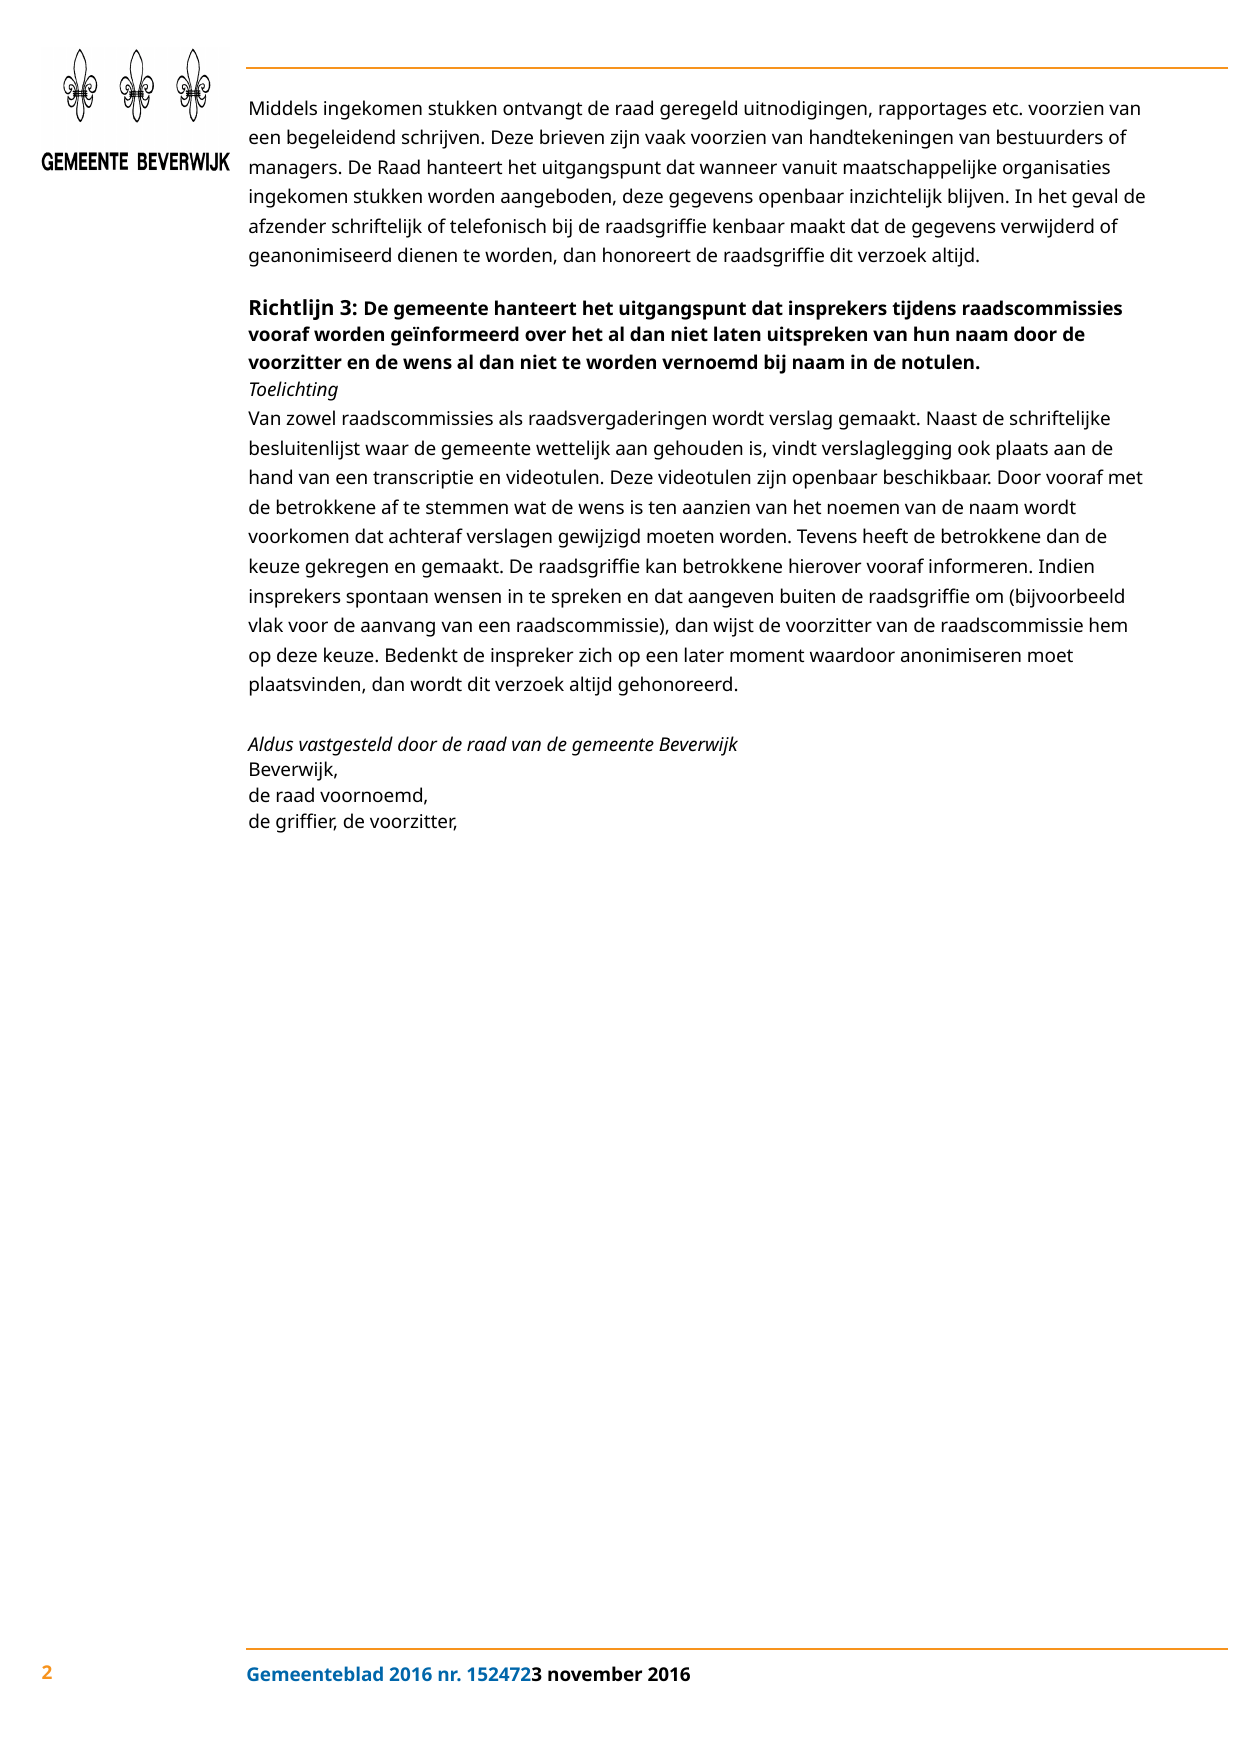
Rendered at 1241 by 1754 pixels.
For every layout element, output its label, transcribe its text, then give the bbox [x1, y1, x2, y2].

text Middels ingekomen stukken ontvangt de raad geregeld uitnodigingen, rapportages etc. voorzien van een begeleidend schrijven. Deze brieven zijn vaak voorzien van handtekeningen van bestuurders of managers. De Raad hanteert het uitgangspunt dat wanneer vanuit maatschappelijke organisaties ingekomen stukken worden aangeboden, deze gegevens openbaar inzichtelijk blijven. In het geval de afzender schriftelijk of telefonisch bij de raadsgriffie kenbaar maakt dat de gegevens verwijderd of geanonimiseerd dienen te worden, dan honoreert de raadsgriffie dit verzoek altijd. [248, 95, 1152, 268]
text Richtlijn 3: De gemeente hanteert het uitgangspunt dat insprekers tijdens raadscommissies vooraf worden geïnformeerd over het al dan niet laten uitspreken van hun naam door de voorzitter en de wens al dan niet te worden vernoemd bij naam in de notulen. [248, 293, 1152, 376]
text Aldus vastgesteld door de raad van de gemeente Beverwijk [248, 731, 1152, 756]
text Toelichting [248, 376, 1152, 401]
text de raad voornoemd, [248, 782, 1152, 808]
picture [41, 47, 231, 172]
text Beverwijk, [248, 756, 1152, 782]
text Van zowel raadscommissies als raadsvergaderingen wordt verslag gemaakt. Naast de schriftelijke besluitenlijst waar de gemeente wettelijk aan gehouden is, vindt verslaglegging ook plaats aan de hand van een transcriptie en videotulen. Deze videotulen zijn openbaar beschikbaar. Door vooraf met de betrokkene af te stemmen wat de wens is ten aanzien van het noemen van de naam wordt voorkomen dat achteraf verslagen gewijzigd moeten worden. Tevens heeft de betrokkene dan de keuze gekregen en gemaakt. De raadsgriffie kan betrokkene hierover vooraf informeren. Indien insprekers spontaan wensen in te spreken en dat aangeven buiten de raadsgriffie om (bijvoorbeeld vlak voor de aanvang van een raadscommissie), dan wijst de voorzitter van de raadscommissie hem op deze keuze. Bedenkt de inspreker zich op een later moment waardoor anonimiseren moet plaatsvinden, dan wordt dit verzoek altijd gehonoreerd. [248, 405, 1152, 697]
text de griffier, de voorzitter, [248, 808, 1152, 834]
